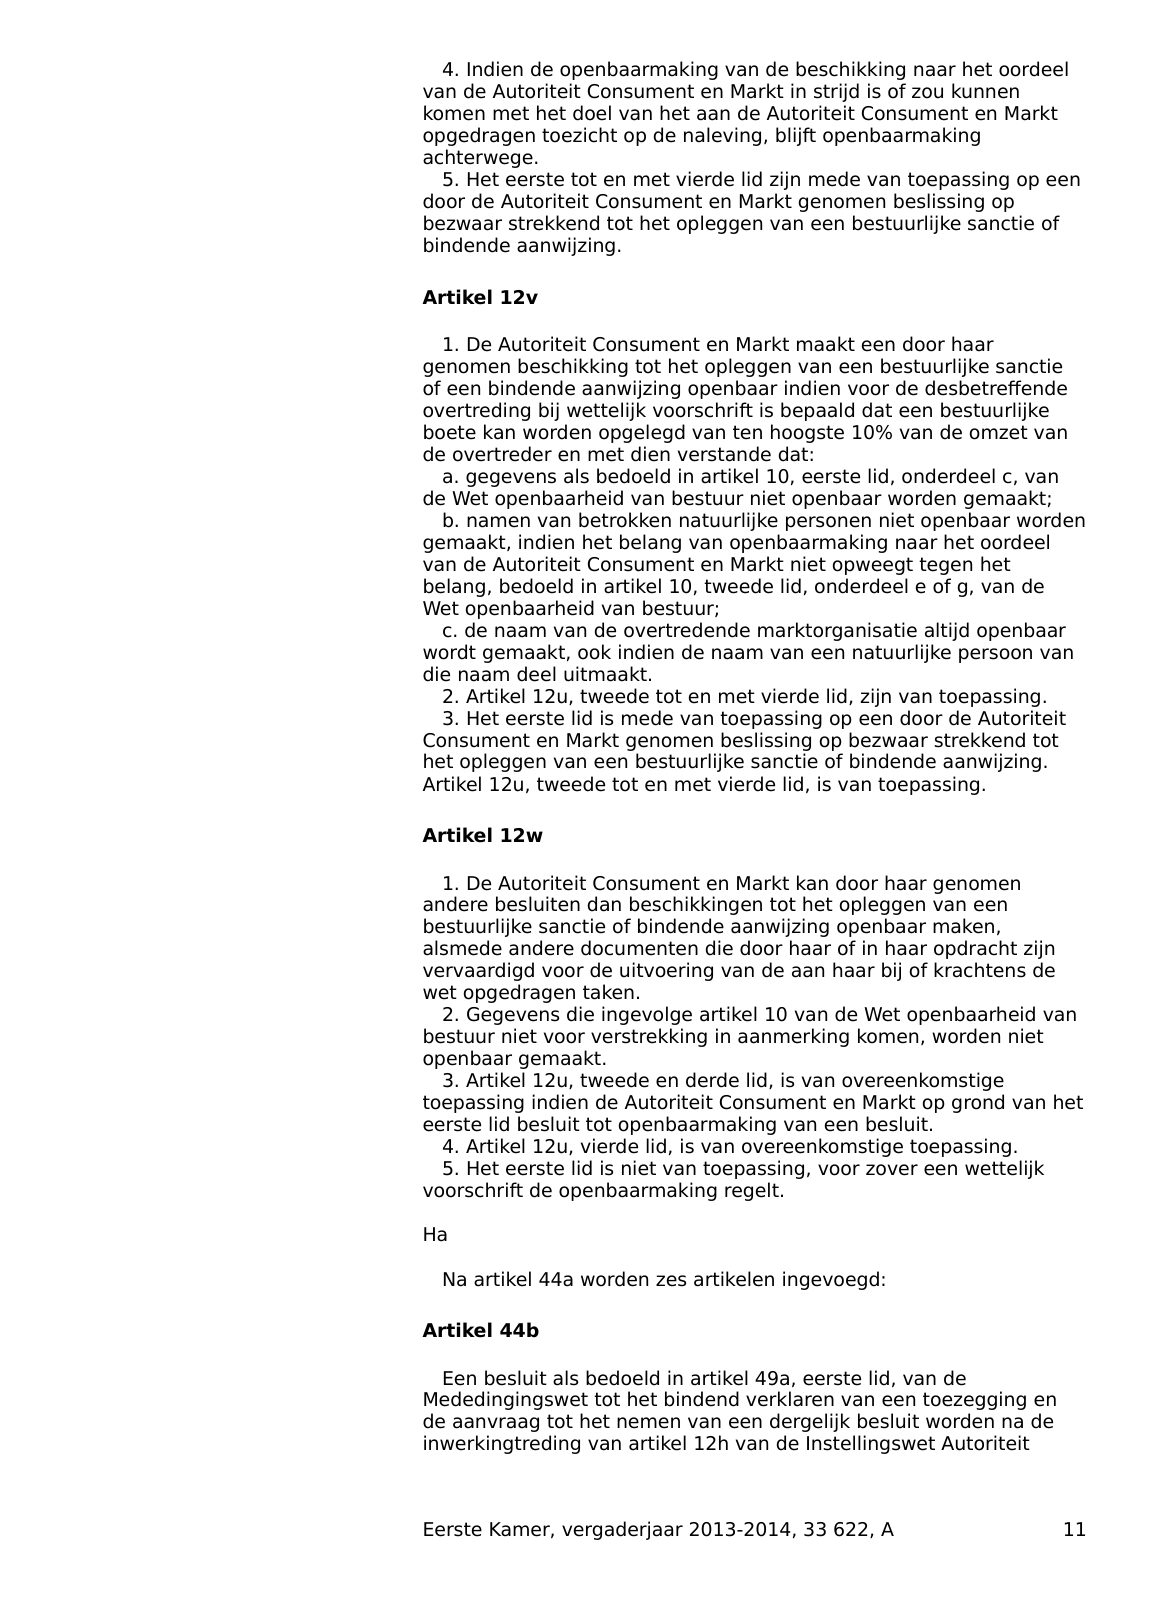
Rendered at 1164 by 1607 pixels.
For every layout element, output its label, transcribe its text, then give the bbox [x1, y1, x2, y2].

text 4. Artikel 12u, vierde lid, is van overeenkomstige toepassing. [422, 1136, 1087, 1158]
text 1. De Autoriteit Consument en Markt maakt een door haar genomen beschikking tot het opleggen van een bestuurlijke sanctie of een bindende aanwijzing openbaar indien voor de desbetreffende overtreding bij wettelijk voorschrift is bepaald dat een bestuurlijke boete kan worden opgelegd van ten hoogste 10% van de omzet van de overtreder en met dien verstande dat: [422, 334, 1087, 466]
text Na artikel 44a worden zes artikelen ingevoegd: [422, 1268, 1087, 1290]
text 2. Gegevens die ingevolge artikel 10 van de Wet openbaarheid van bestuur niet voor verstrekking in aanmerking komen, worden niet openbaar gemaakt. [422, 1004, 1087, 1070]
subtitle Artikel 12w [422, 825, 1087, 847]
text 3. Het eerste lid is mede van toepassing op een door de Autoriteit Consument en Markt genomen beslissing op bezwaar strekkend tot het opleggen van een bestuurlijke sanctie of bindende aanwijzing. Artikel 12u, tweede tot en met vierde lid, is van toepassing. [422, 707, 1087, 795]
text 2. Artikel 12u, tweede tot en met vierde lid, zijn van toepassing. [422, 686, 1087, 707]
text Een besluit als bedoeld in artikel 49a, eerste lid, van de Mededingingswet tot het bindend verklaren van een toezegging en de aanvraag tot het nemen van een dergelijk besluit worden na de inwerkingtreding van artikel 12h van de Instellingswet Autoriteit [422, 1367, 1087, 1455]
subtitle Artikel 12v [422, 287, 1087, 309]
text a. gegevens als bedoeld in artikel 10, eerste lid, onderdeel c, van de Wet openbaarheid van bestuur niet openbaar worden gemaakt; [422, 466, 1087, 510]
text 4. Indien de openbaarmaking van de beschikking naar het oordeel van de Autoriteit Consument en Markt in strijd is of zou kunnen komen met het doel van het aan de Autoriteit Consument en Markt opgedragen toezicht op de naleving, blijft openbaarmaking achterwege. [422, 59, 1087, 169]
text b. namen van betrokken natuurlijke personen niet openbaar worden gemaakt, indien het belang van openbaarmaking naar het oordeel van de Autoriteit Consument en Markt niet opweegt tegen het belang, bedoeld in artikel 10, tweede lid, onderdeel e of g, van de Wet openbaarheid van bestuur; [422, 510, 1087, 619]
text 5. Het eerste lid is niet van toepassing, voor zover een wettelijk voorschrift de openbaarmaking regelt. [422, 1158, 1087, 1202]
text 3. Artikel 12u, tweede en derde lid, is van overeenkomstige toepassing indien de Autoriteit Consument en Markt op grond van het eerste lid besluit tot openbaarmaking van een besluit. [422, 1070, 1087, 1136]
text 1. De Autoriteit Consument en Markt kan door haar genomen andere besluiten dan beschikkingen tot het opleggen van een bestuurlijke sanctie of bindende aanwijzing openbaar maken, alsmede andere documenten die door haar of in haar opdracht zijn vervaardigd voor de uitvoering van de aan haar bij of krachtens de wet opgedragen taken. [422, 872, 1087, 1004]
subtitle Artikel 44b [422, 1320, 1087, 1342]
text 5. Het eerste tot en met vierde lid zijn mede van toepassing op een door de Autoriteit Consument en Markt genomen beslissing op bezwaar strekkend tot het opleggen van een bestuurlijke sanctie of bindende aanwijzing. [422, 169, 1087, 257]
text Ha [422, 1224, 1087, 1246]
text c. de naam van de overtredende marktorganisatie altijd openbaar wordt gemaakt, ook indien de naam van een natuurlijke persoon van die naam deel uitmaakt. [422, 619, 1087, 686]
